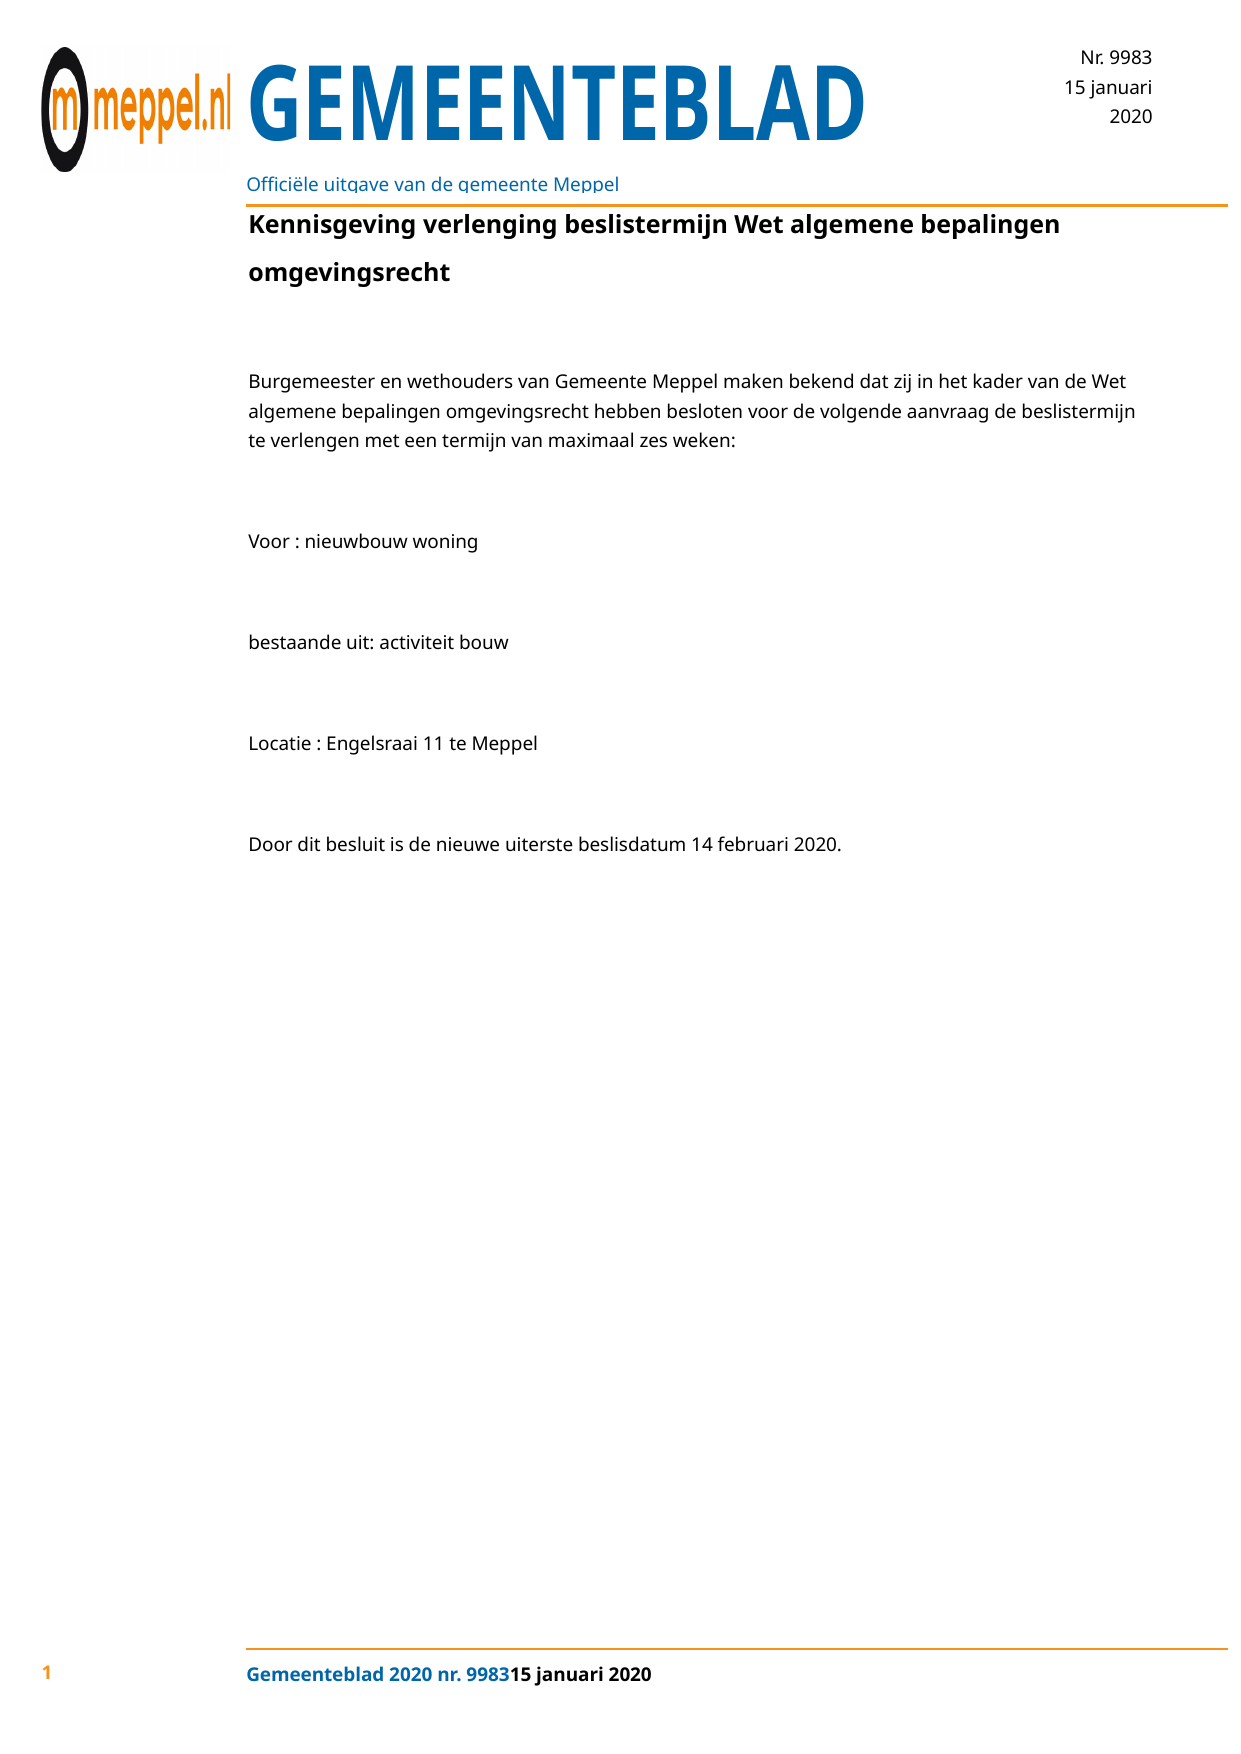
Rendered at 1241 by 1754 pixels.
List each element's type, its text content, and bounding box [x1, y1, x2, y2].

text Voor : nieuwbouw woning [248, 528, 1152, 554]
picture [41, 47, 231, 172]
text Kennisgeving verlenging beslistermijn Wet algemene bepalingen omgevingsrecht [248, 207, 1152, 288]
text Door dit besluit is de nieuwe uiterste beslisdatum 14 februari 2020. [248, 831, 1152, 857]
text bestaande uit: activiteit bouw [248, 629, 1152, 655]
text Burgemeester en wethouders van Gemeente Meppel maken bekend dat zij in het kader van de Wet algemene bepalingen omgevingsrecht hebben besloten voor de volgende aanvraag de beslistermijn te verlengen met een termijn van maximaal zes weken: [248, 368, 1152, 453]
text Locatie : Engelsraai 11 te Meppel [248, 730, 1152, 756]
